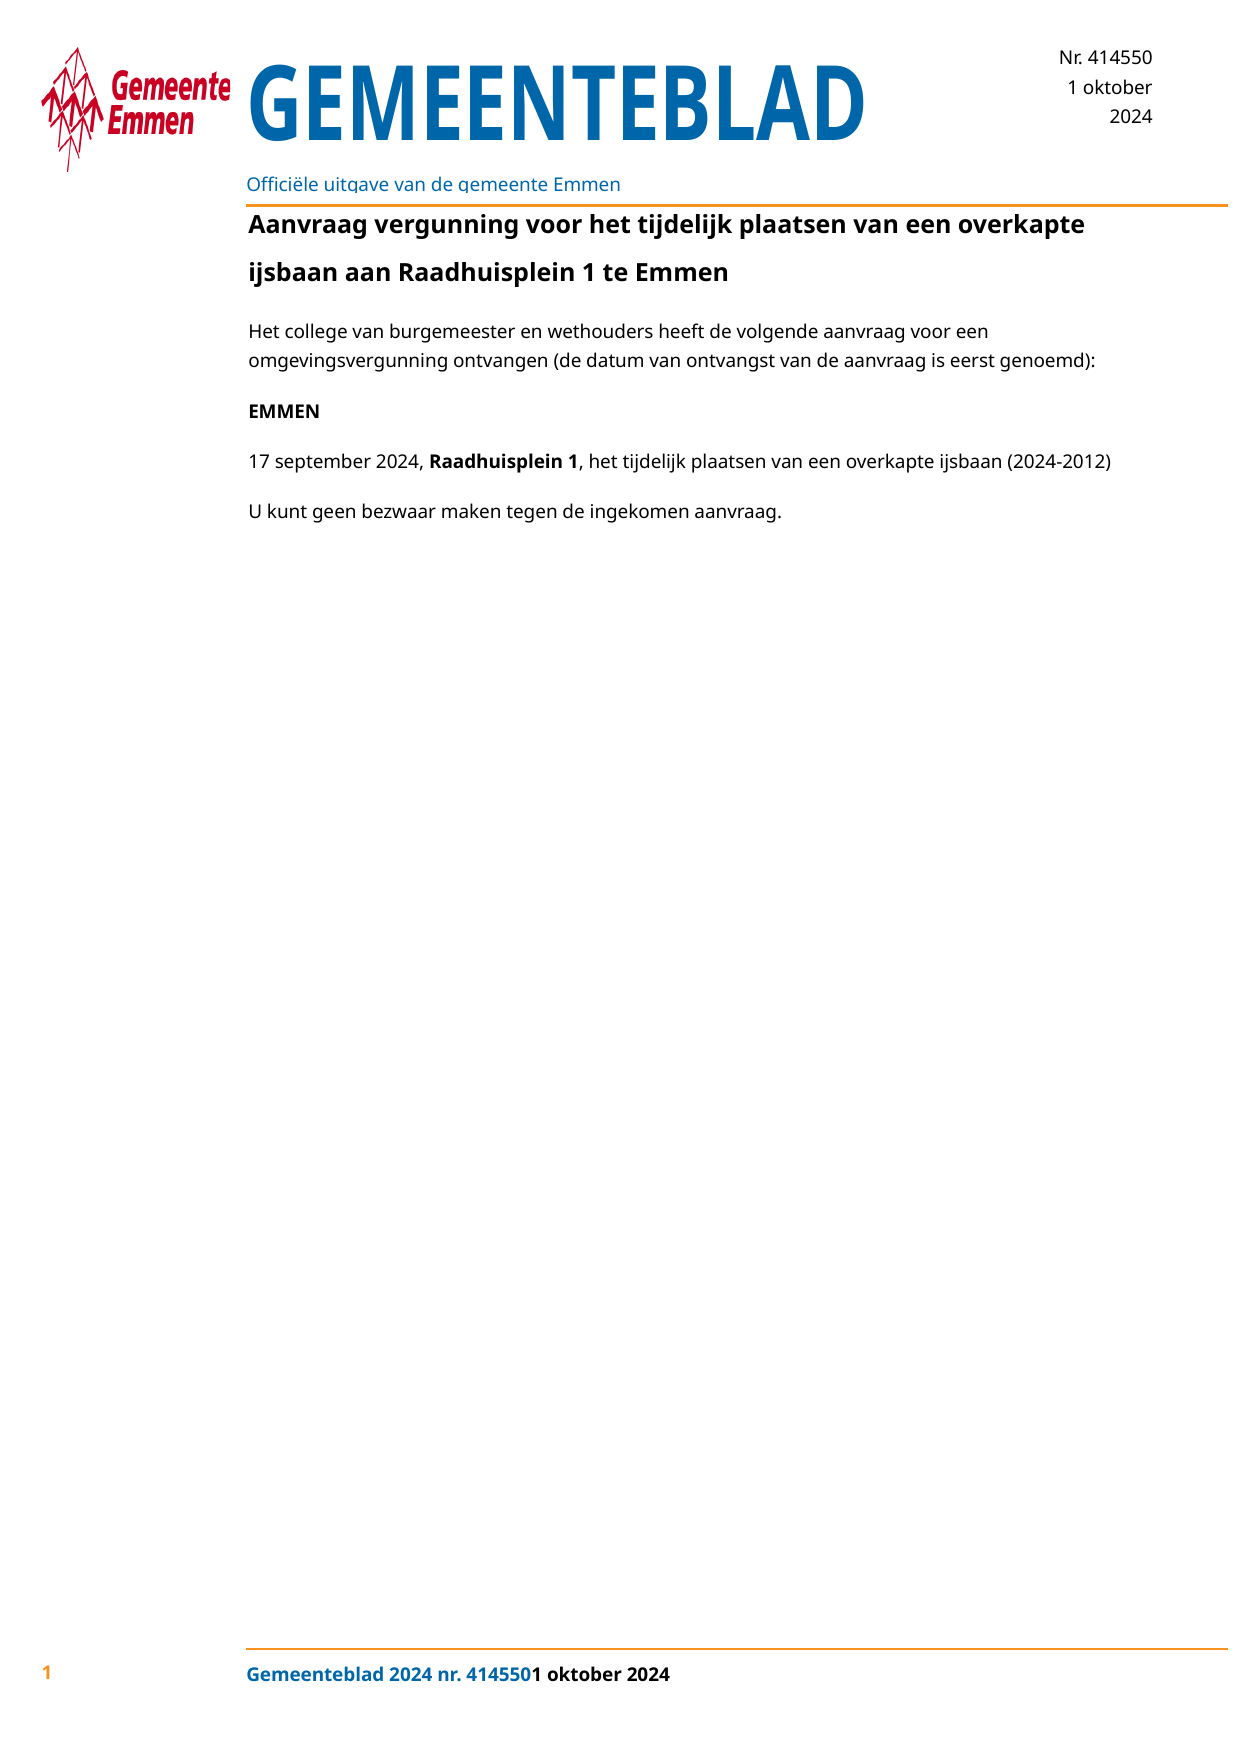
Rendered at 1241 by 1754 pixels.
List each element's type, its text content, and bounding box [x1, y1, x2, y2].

text Aanvraag vergunning voor het tijdelijk plaatsen van een overkapte ijsbaan aan Raadhuisplein 1 te Emmen [248, 207, 1152, 288]
picture [41, 47, 231, 172]
text 17 september 2024, Raadhuisplein 1, het tijdelijk plaatsen van een overkapte ijsbaan (2024-2012) [248, 448, 1152, 474]
text Het college van burgemeester en wethouders heeft de volgende aanvraag voor een omgevingsvergunning ontvangen (de datum van ontvangst van de aanvraag is eerst genoemd): [248, 318, 1152, 373]
text EMMEN [248, 398, 1152, 424]
text U kunt geen bezwaar maken tegen de ingekomen aanvraag. [248, 499, 1152, 524]
